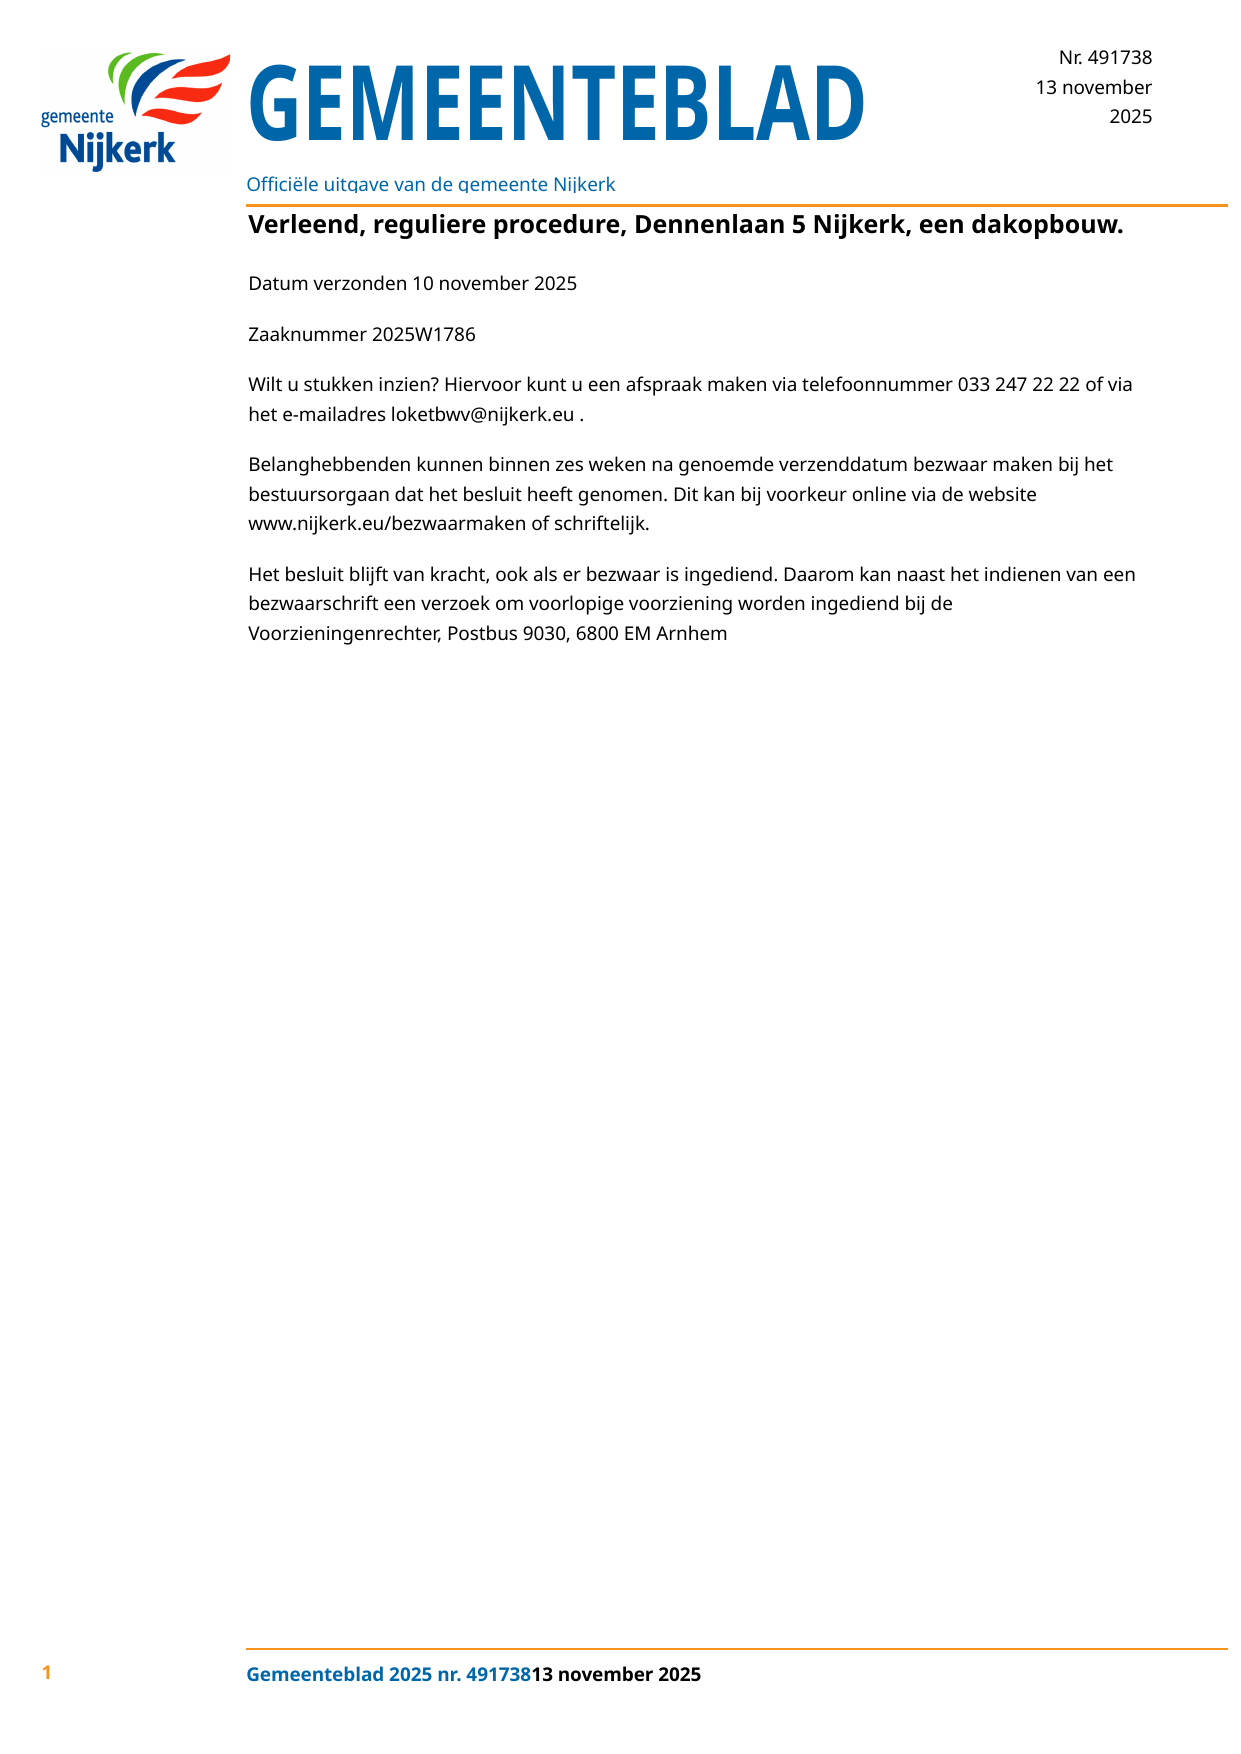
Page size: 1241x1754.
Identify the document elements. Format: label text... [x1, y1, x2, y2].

picture [41, 47, 231, 172]
text Zaaknummer 2025W1786 [248, 321, 1152, 346]
text Belanghebbenden kunnen binnen zes weken na genoemde verzenddatum bezwaar maken bij het bestuursorgaan dat het besluit heeft genomen. Dit kan bij voorkeur online via de website www.nijkerk.eu/bezwaarmaken of schriftelijk. [248, 451, 1152, 536]
text Verleend, reguliere procedure, Dennenlaan 5 Nijkerk, een dakopbouw. [248, 207, 1152, 241]
text Wilt u stukken inzien? Hiervoor kunt u een afspraak maken via telefoonnummer 033 247 22 22 of via het e-mailadres loketbwv@nijkerk.eu . [248, 371, 1152, 426]
text Datum verzonden 10 november 2025 [248, 270, 1152, 296]
text Het besluit blijft van kracht, ook als er bezwaar is ingediend. Daarom kan naast het indienen van een bezwaarschrift een verzoek om voorlopige voorziening worden ingediend bij de Voorzieningenrechter, Postbus 9030, 6800 EM Arnhem [248, 561, 1152, 646]
